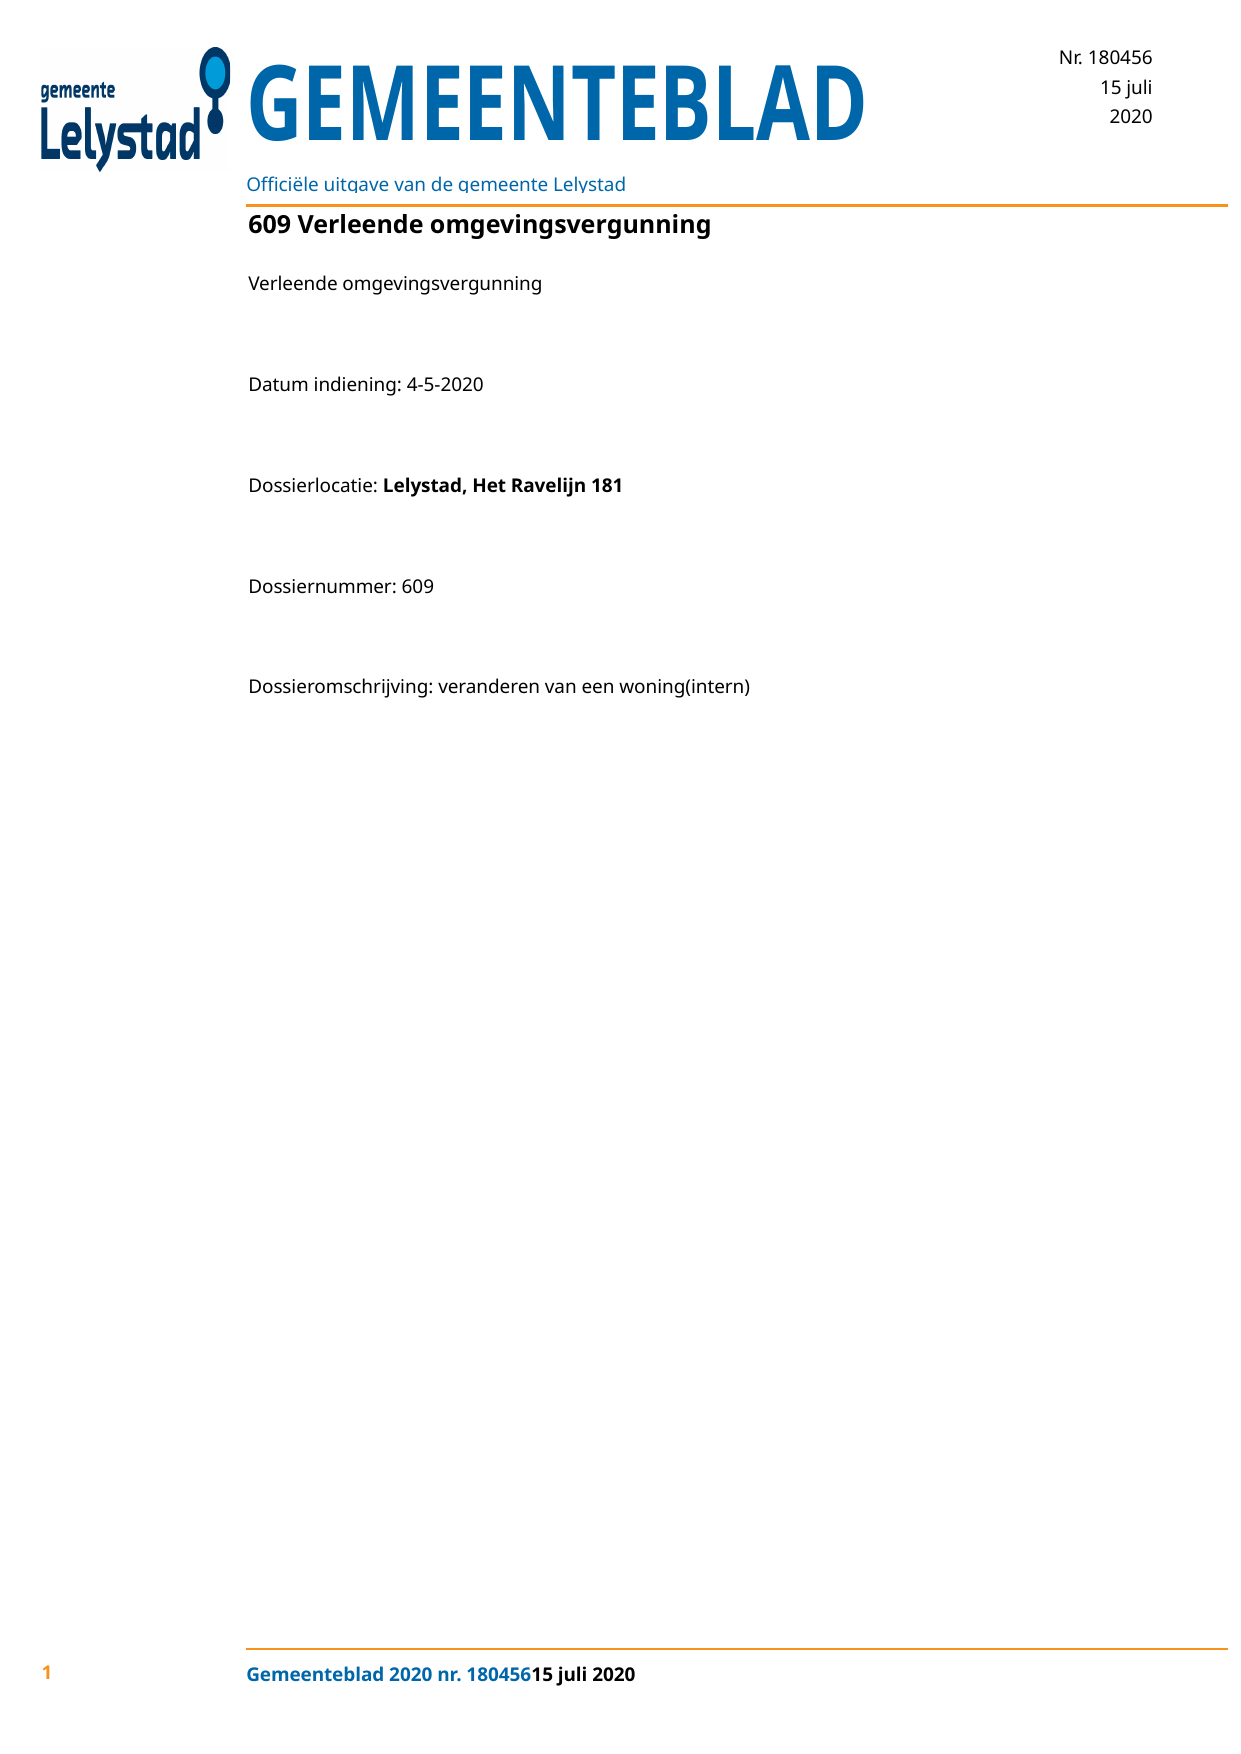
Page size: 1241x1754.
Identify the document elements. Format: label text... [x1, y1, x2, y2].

picture [41, 47, 231, 172]
text Dossierlocatie: Lelystad, Het Ravelijn 181 [248, 472, 1152, 498]
text Dossieromschrijving: veranderen van een woning(intern) [248, 674, 1152, 699]
text Verleende omgevingsvergunning [248, 270, 1152, 296]
text Dossiernummer: 609 [248, 573, 1152, 598]
text Datum indiening: 4-5-2020 [248, 371, 1152, 397]
text 609 Verleende omgevingsvergunning [248, 207, 1152, 241]
